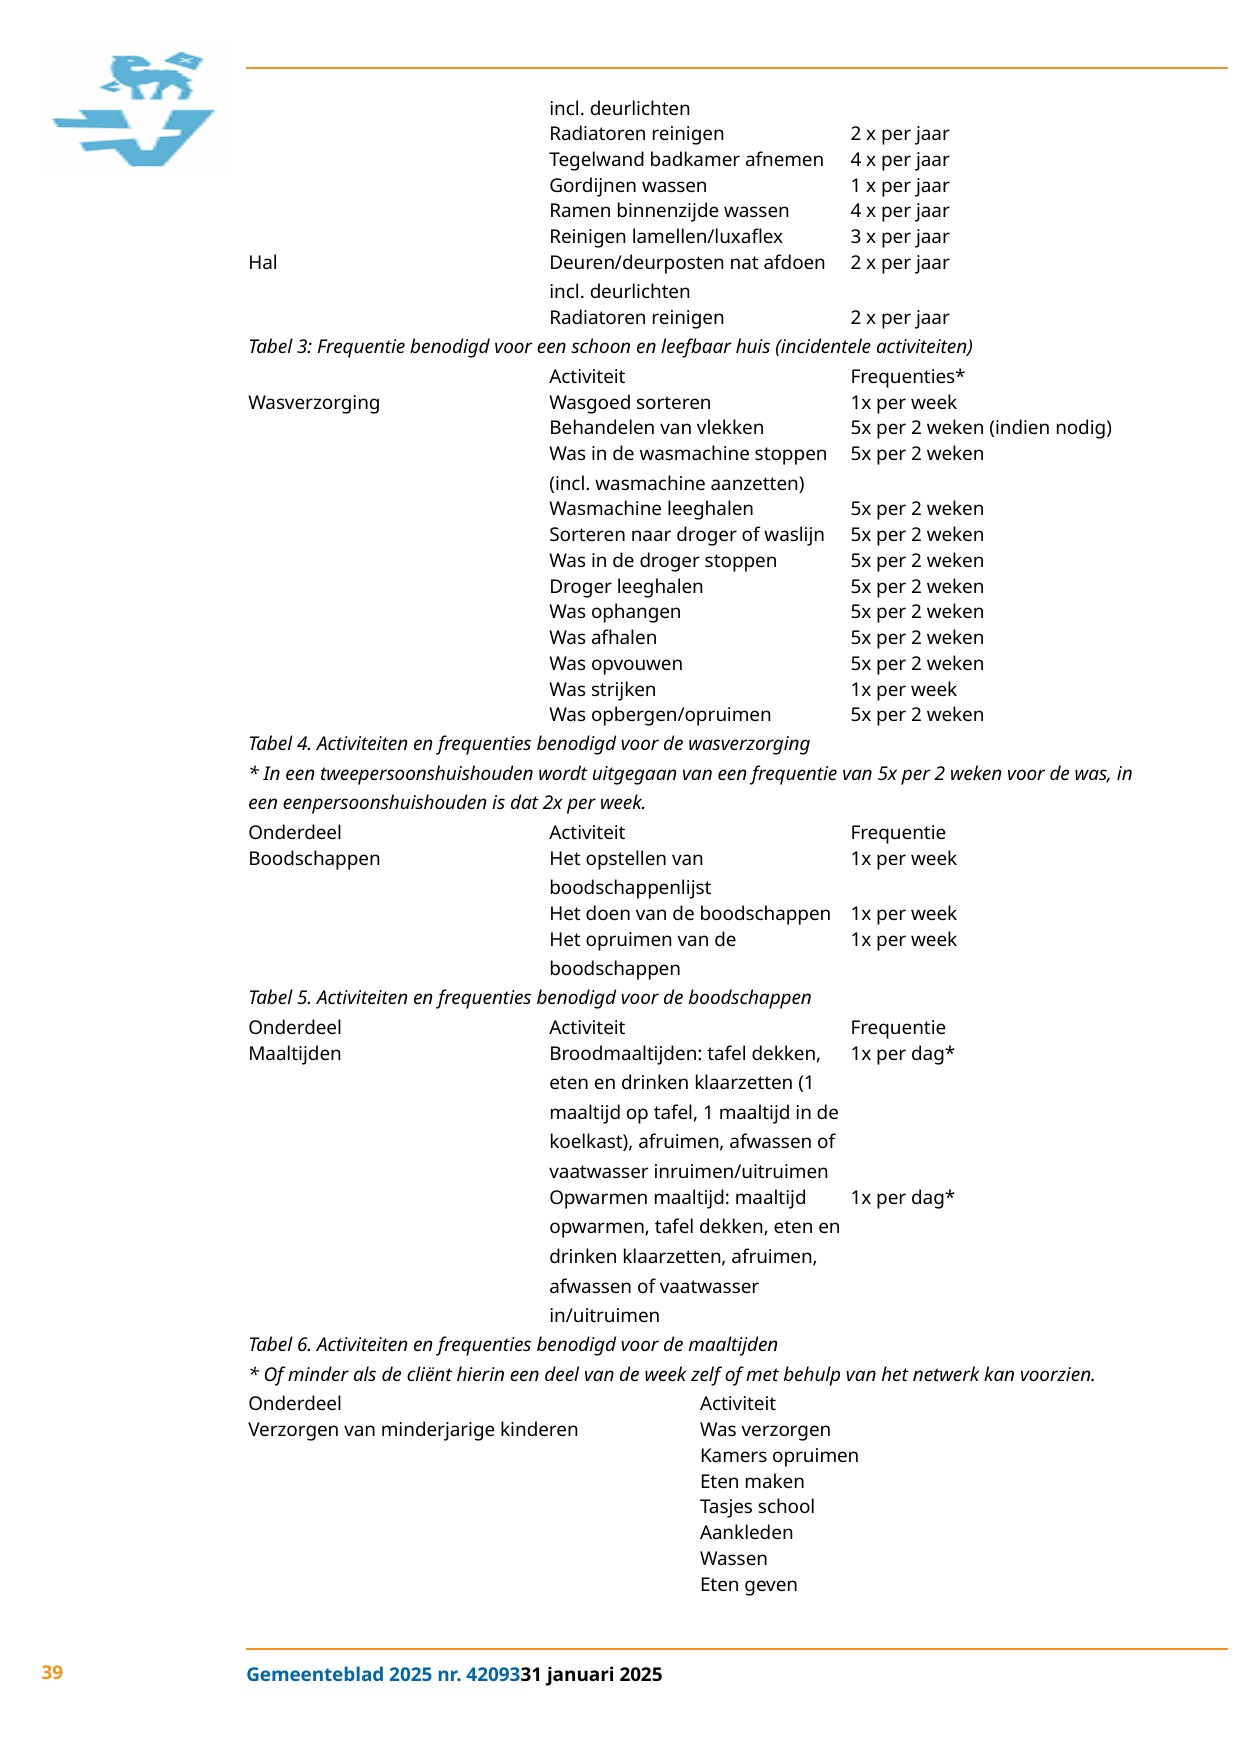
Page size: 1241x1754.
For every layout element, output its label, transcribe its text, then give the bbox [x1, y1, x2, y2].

table_cell [248, 440, 549, 496]
table_cell 1x per week [850, 389, 1152, 414]
table_cell Radiatoren reinigen [549, 305, 850, 330]
table_cell 1x per week [850, 926, 1152, 981]
table_header Frequentie [850, 1014, 1152, 1040]
table_cell Was strijken [549, 676, 850, 701]
table_cell Reinigen lamellen/luxaflex [549, 224, 850, 249]
table_cell Het opstellen van boodschappenlijst [549, 845, 850, 900]
table_cell [248, 650, 549, 676]
table_cell Ramen binnenzijde wassen [549, 198, 850, 223]
text Tabel 4. Activiteiten en frequenties benodigd voor de wasverzorging [248, 730, 1152, 756]
table_cell Tegelwand badkamer afnemen [549, 146, 850, 172]
table_cell 1x per week [850, 900, 1152, 926]
table_cell Sorteren naar droger of waslijn [549, 521, 850, 547]
table_cell Was opbergen/opruimen [549, 701, 850, 727]
table_cell [248, 121, 549, 146]
table_cell 5x per 2 weken [850, 573, 1152, 598]
table_cell Gordijnen wassen [549, 172, 850, 198]
table_cell [248, 224, 549, 249]
table_cell Was in de droger stoppen [549, 547, 850, 573]
text Tabel 5. Activiteiten en frequenties benodigd voor de boodschappen [248, 984, 1152, 1010]
table_cell Wasmachine leeghalen [549, 496, 850, 521]
table_cell Was verzorgen [700, 1416, 1152, 1442]
table_cell Aankleden [700, 1519, 1152, 1545]
table_cell [248, 415, 549, 440]
table_cell [248, 496, 549, 521]
table_cell [248, 172, 549, 198]
table_cell [248, 1519, 700, 1545]
table_cell incl. deurlichten [549, 95, 850, 121]
table_cell Wasverzorging [248, 389, 549, 414]
table_cell [248, 547, 549, 573]
table_cell 1x per dag* [850, 1184, 1152, 1328]
table_cell [248, 305, 549, 330]
table_cell [248, 573, 549, 598]
table_header Onderdeel [248, 1391, 700, 1416]
table_cell 1x per dag* [850, 1040, 1152, 1184]
table_header Activiteit [549, 363, 850, 389]
table_cell Eten maken [700, 1468, 1152, 1493]
table_cell 5x per 2 weken [850, 496, 1152, 521]
table_cell 5x per 2 weken [850, 599, 1152, 624]
table_cell 4 x per jaar [850, 146, 1152, 172]
table_cell Opwarmen maaltijd: maaltijd opwarmen, tafel dekken, eten en drinken klaarzetten, afruimen, afwassen of vaatwasser in/uitruimen [549, 1184, 850, 1328]
table_cell 5x per 2 weken [850, 440, 1152, 496]
picture [41, 47, 231, 172]
table_cell 5x per 2 weken [850, 701, 1152, 727]
table_cell Kamers opruimen [700, 1442, 1152, 1468]
table_cell [248, 1442, 700, 1468]
table_cell Was opvouwen [549, 650, 850, 676]
table_cell [248, 1184, 549, 1328]
table_cell Droger leeghalen [549, 573, 850, 598]
table_cell Het doen van de boodschappen [549, 900, 850, 926]
table_cell 5x per 2 weken [850, 624, 1152, 650]
table_cell Het opruimen van de boodschappen [549, 926, 850, 981]
table_cell Wasgoed sorteren [549, 389, 850, 414]
table_cell 5x per 2 weken (indien nodig) [850, 415, 1152, 440]
table_cell [248, 701, 549, 727]
table_cell Radiatoren reinigen [549, 121, 850, 146]
table_cell [248, 926, 549, 981]
table_cell Verzorgen van minderjarige kinderen [248, 1416, 700, 1442]
text * Of minder als de cliënt hierin een deel van de week zelf of met behulp van het netwerk kan voorzien. [248, 1361, 1152, 1387]
table_cell [248, 1571, 700, 1596]
table_cell 2 x per jaar [850, 249, 1152, 304]
table_cell 3 x per jaar [850, 224, 1152, 249]
table_cell 5x per 2 weken [850, 650, 1152, 676]
table_cell Was ophangen [549, 599, 850, 624]
text Tabel 3: Frequentie benodigd voor een schoon en leefbaar huis (incidentele activiteiten) [248, 333, 1152, 359]
table_cell [248, 1545, 700, 1571]
text Tabel 6. Activiteiten en frequenties benodigd voor de maaltijden [248, 1331, 1152, 1357]
table_cell 5x per 2 weken [850, 547, 1152, 573]
table_cell Boodschappen [248, 845, 549, 900]
table_cell [248, 1494, 700, 1519]
table_header Onderdeel [248, 1014, 549, 1040]
table_header Frequenties* [850, 363, 1152, 389]
table_cell Hal [248, 249, 549, 304]
table_cell [248, 521, 549, 547]
table_header Activiteit [549, 1014, 850, 1040]
table_cell 1x per week [850, 676, 1152, 701]
table_cell 5x per 2 weken [850, 521, 1152, 547]
table_cell [248, 676, 549, 701]
text * In een tweepersoonshuishouden wordt uitgegaan van een frequentie van 5x per 2 weken voor de was, in een eenpersoonshuishouden is dat 2x per week. [248, 760, 1152, 815]
table_cell Behandelen van vlekken [549, 415, 850, 440]
table_cell Was in de wasmachine stoppen (incl. wasmachine aanzetten) [549, 440, 850, 496]
table_cell [850, 95, 1152, 121]
table_cell 1x per week [850, 845, 1152, 900]
table_cell [248, 599, 549, 624]
table_cell 2 x per jaar [850, 121, 1152, 146]
table_cell Eten geven [700, 1571, 1152, 1596]
table_cell [248, 624, 549, 650]
table_header Onderdeel [248, 819, 549, 845]
table_header Activiteit [700, 1391, 1152, 1416]
table_cell [248, 1468, 700, 1493]
table_header Activiteit [549, 819, 850, 845]
table_cell [248, 900, 549, 926]
table_cell Deuren/deurposten nat afdoen incl. deurlichten [549, 249, 850, 304]
table_cell [248, 146, 549, 172]
table_cell 4 x per jaar [850, 198, 1152, 223]
table_cell Wassen [700, 1545, 1152, 1571]
table_cell 1 x per jaar [850, 172, 1152, 198]
table_cell Broodmaaltijden: tafel dekken, eten en drinken klaarzetten (1 maaltijd op tafel, 1 maaltijd in de koelkast), afruimen, afwassen of vaatwasser inruimen/uitruimen [549, 1040, 850, 1184]
table_header [248, 363, 549, 389]
table_cell [248, 198, 549, 223]
table_cell 2 x per jaar [850, 305, 1152, 330]
table_cell Tasjes school [700, 1494, 1152, 1519]
table_cell [248, 95, 549, 121]
table_cell Maaltijden [248, 1040, 549, 1184]
table_header Frequentie [850, 819, 1152, 845]
table_cell Was afhalen [549, 624, 850, 650]
